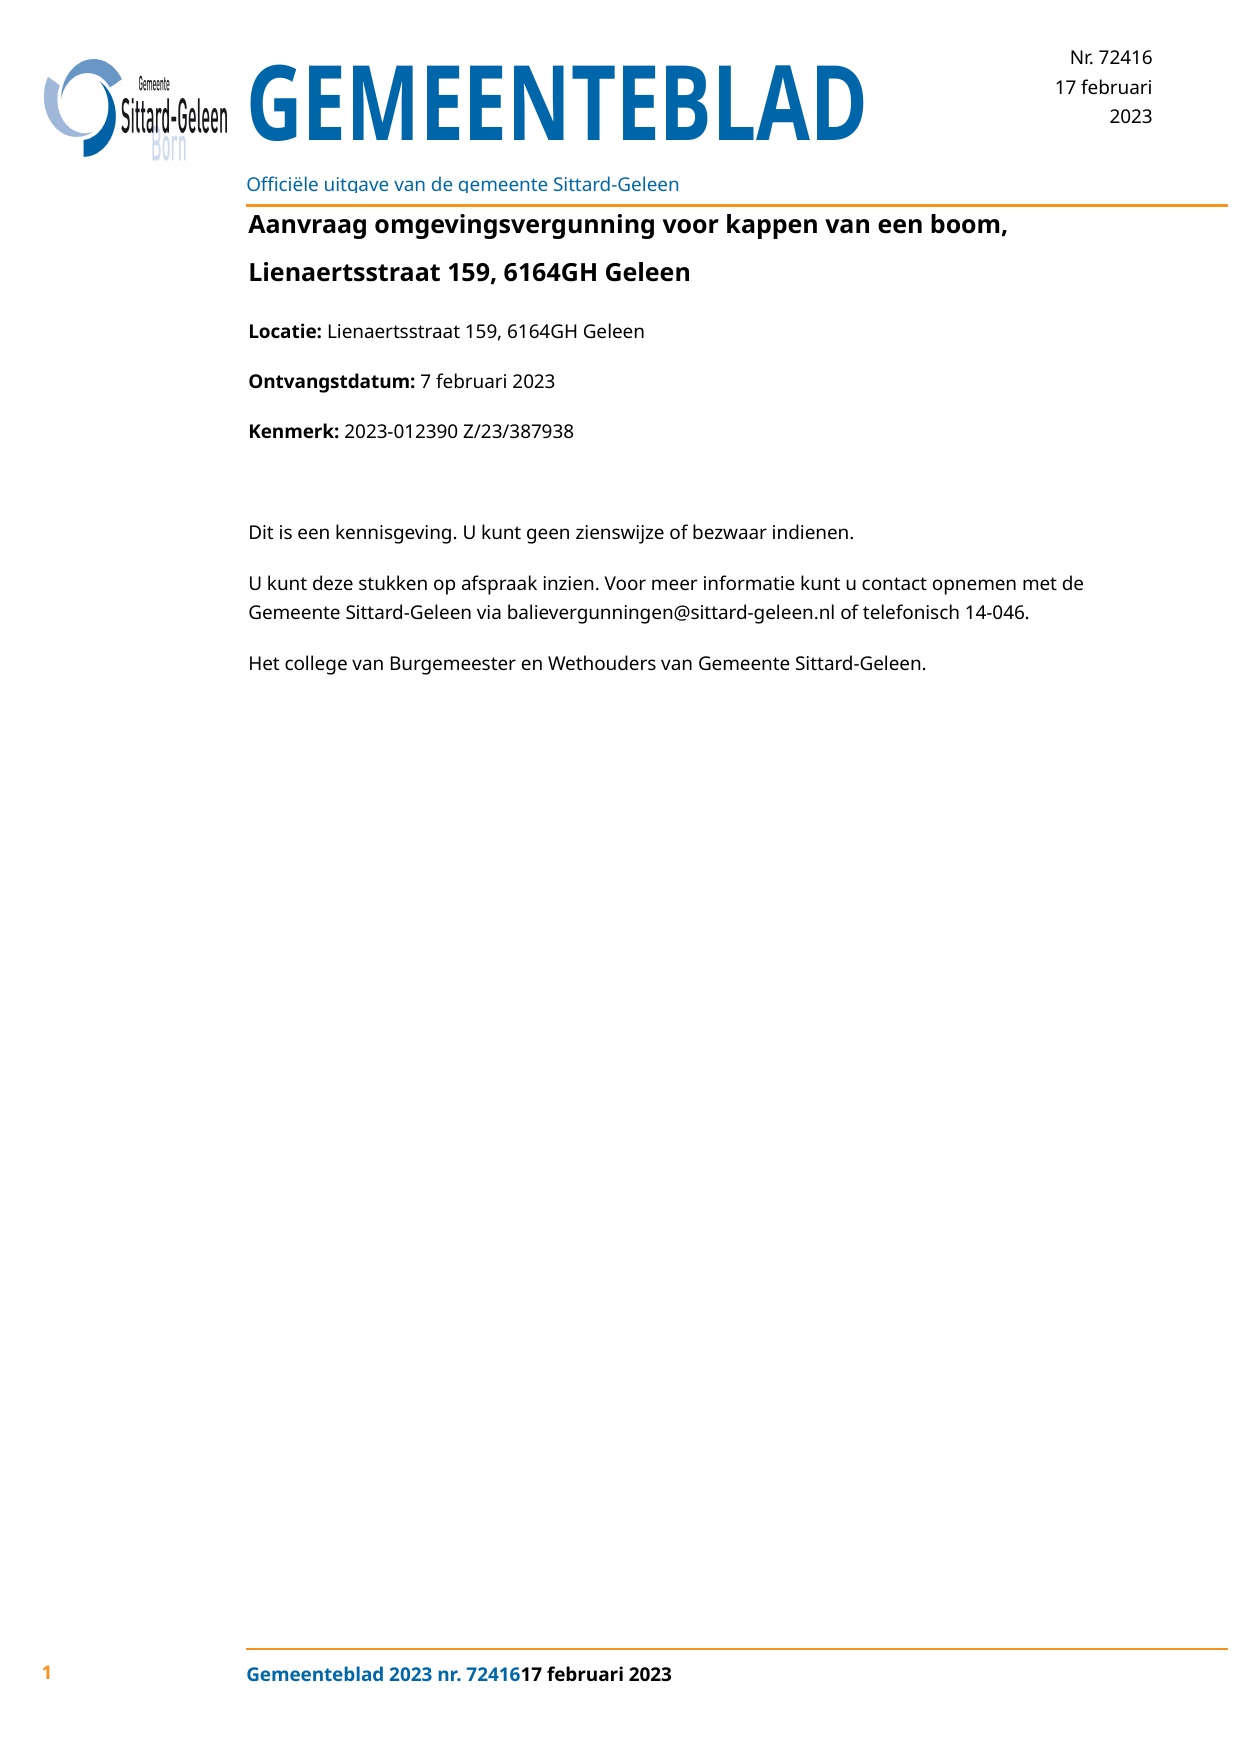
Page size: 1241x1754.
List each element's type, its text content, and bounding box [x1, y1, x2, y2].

text Dit is een kennisgeving. U kunt geen zienswijze of bezwaar indienen. [248, 519, 1152, 545]
text Het college van Burgemeester en Wethouders van Gemeente Sittard-Geleen. [248, 650, 1152, 676]
text Locatie: Lienaertsstraat 159, 6164GH Geleen [248, 318, 1152, 344]
picture [41, 47, 231, 172]
text Kenmerk: 2023-012390 Z/23/387938 [248, 419, 1152, 444]
text U kunt deze stukken op afspraak inzien. Voor meer informatie kunt u contact opnemen met de Gemeente Sittard-Geleen via balievergunningen@sittard-geleen.nl of telefonisch 14-046. [248, 570, 1152, 625]
text Ontvangstdatum: 7 februari 2023 [248, 368, 1152, 394]
text Aanvraag omgevingsvergunning voor kappen van een boom, Lienaertsstraat 159, 6164GH Geleen [248, 207, 1152, 288]
